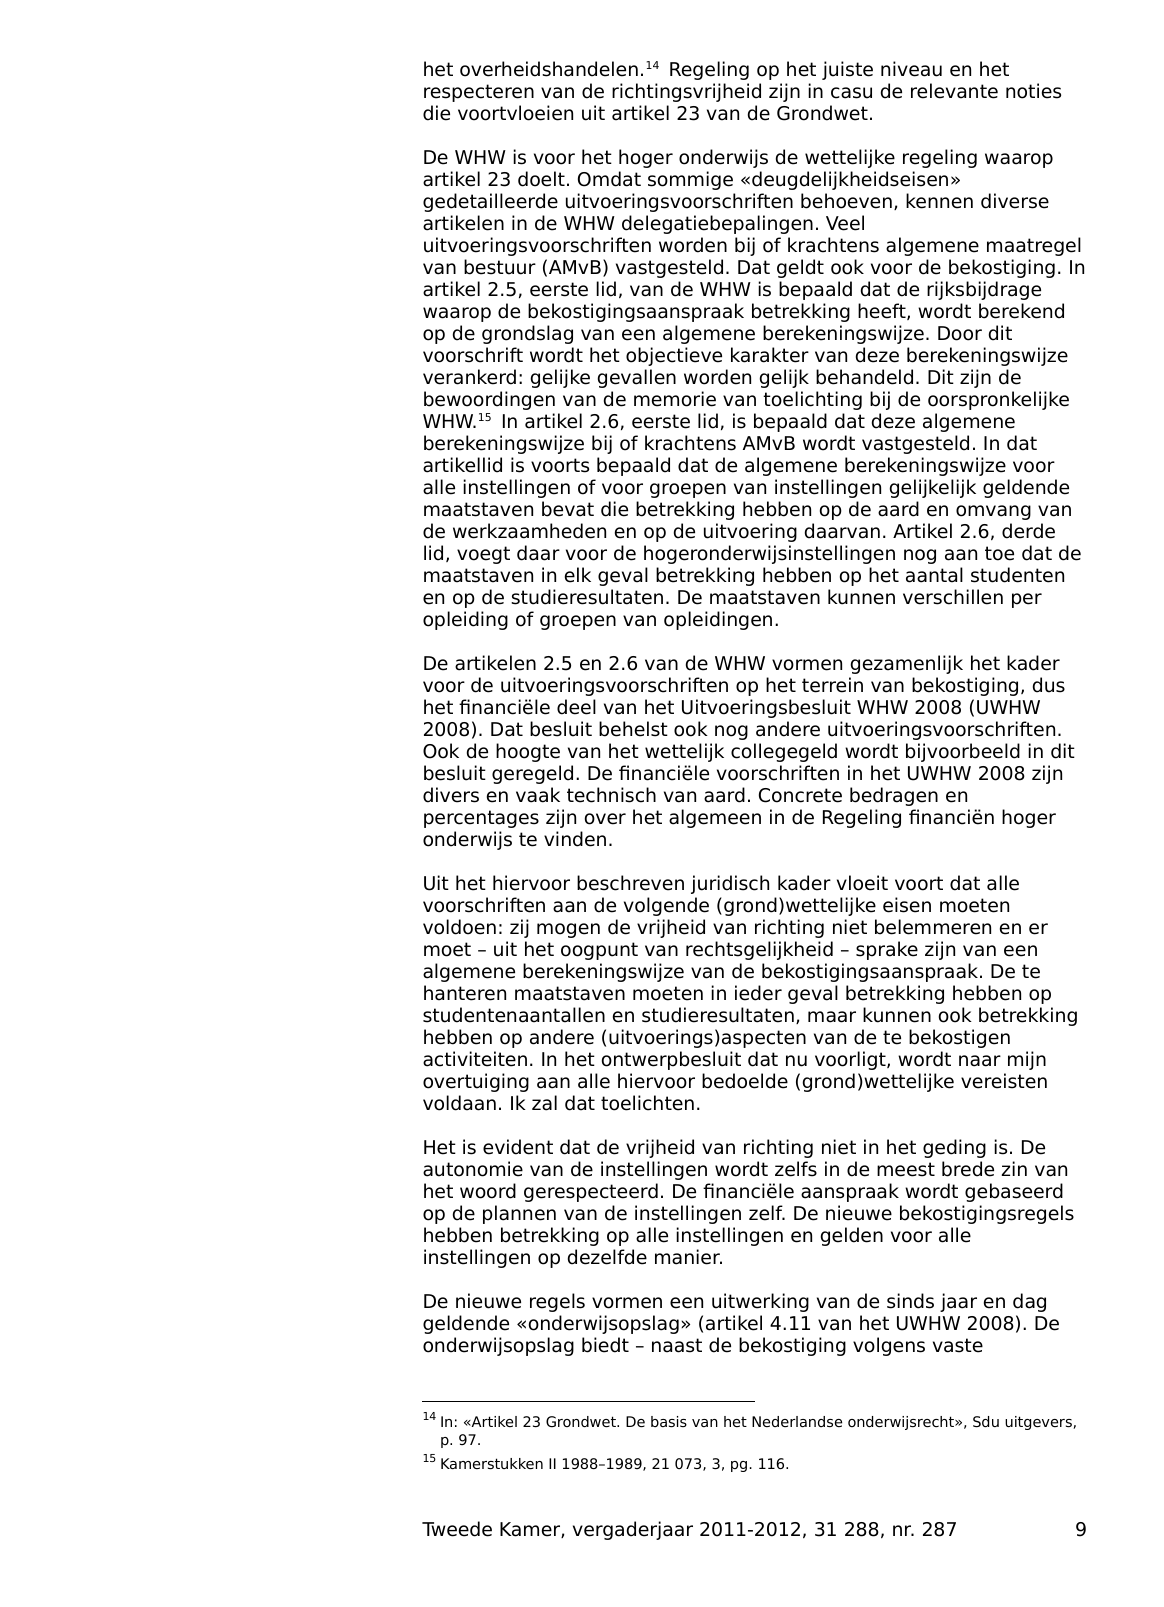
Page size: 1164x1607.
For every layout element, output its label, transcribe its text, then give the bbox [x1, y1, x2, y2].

text De WHW is voor het hoger onderwijs de wettelijke regeling waarop artikel 23 doelt. Omdat sommige «deugdelijkheidseisen» gedetailleerde uitvoeringsvoorschriften behoeven, kennen diverse artikelen in de WHW delegatiebepalingen. Veel uitvoeringsvoorschriften worden bij of krachtens algemene maatregel van bestuur (AMvB) vastgesteld. Dat geldt ook voor de bekostiging. In artikel 2.5, eerste lid, van de WHW is bepaald dat de rijksbijdrage waarop de bekostigingsaanspraak betrekking heeft, wordt berekend op de grondslag van een algemene berekeningswijze. Door dit voorschrift wordt het objectieve karakter van deze berekeningswijze verankerd: gelijke gevallen worden gelijk behandeld. Dit zijn de bewoordingen van de memorie van toelichting bij de oorspronkelijke WHW. In artikel 2.6, eerste lid, is bepaald dat deze algemene berekeningswijze bij of krachtens AMvB wordt vastgesteld. In dat artikellid is voorts bepaald dat de algemene berekeningswijze voor alle instellingen of voor groepen van instellingen gelijkelijk geldende maatstaven bevat die betrekking hebben op de aard en omvang van de werkzaamheden en op de uitvoering daarvan. Artikel 2.6, derde lid, voegt daar voor de hogeronderwijsinstellingen nog aan toe dat de maatstaven in elk geval betrekking hebben op het aantal studenten en op de studieresultaten. De maatstaven kunnen verschillen per opleiding of groepen van opleidingen. [422, 147, 1087, 631]
text In: «Artikel 23 Grondwet. De basis van het Nederlandse onderwijsrecht», Sdu uitgevers, p. 97. [422, 1410, 1087, 1449]
text het overheidshandelen. Regeling op het juiste niveau en het respecteren van de richtingsvrijheid zijn in casu de relevante noties die voortvloeien uit artikel 23 van de Grondwet. [422, 59, 1087, 125]
text De nieuwe regels vormen een uitwerking van de sinds jaar en dag geldende «onderwijsopslag» (artikel 4.11 van het UWHW 2008). De onderwijsopslag biedt – naast de bekostiging volgens vaste [422, 1291, 1087, 1357]
text Uit het hiervoor beschreven juridisch kader vloeit voort dat alle voorschriften aan de volgende (grond)wettelijke eisen moeten voldoen: zij mogen de vrijheid van richting niet belemmeren en er moet – uit het oogpunt van rechtsgelijkheid – sprake zijn van een algemene berekeningswijze van de bekostigingsaanspraak. De te hanteren maatstaven moeten in ieder geval betrekking hebben op studentenaantallen en studieresultaten, maar kunnen ook betrekking hebben op andere (uitvoerings)aspecten van de te bekostigen activiteiten. In het ontwerpbesluit dat nu voorligt, wordt naar mijn overtuiging aan alle hiervoor bedoelde (grond)wettelijke vereisten voldaan. Ik zal dat toelichten. [422, 873, 1087, 1115]
text Kamerstukken II 1988–1989, 21 073, 3, pg. 116. [422, 1452, 1087, 1474]
text Het is evident dat de vrijheid van richting niet in het geding is. De autonomie van de instellingen wordt zelfs in de meest brede zin van het woord gerespecteerd. De financiële aanspraak wordt gebaseerd op de plannen van de instellingen zelf. De nieuwe bekostigingsregels hebben betrekking op alle instellingen en gelden voor alle instellingen op dezelfde manier. [422, 1137, 1087, 1269]
text De artikelen 2.5 en 2.6 van de WHW vormen gezamenlijk het kader voor de uitvoeringsvoorschriften op het terrein van bekostiging, dus het financiële deel van het Uitvoeringsbesluit WHW 2008 (UWHW 2008). Dat besluit behelst ook nog andere uitvoeringsvoorschriften. Ook de hoogte van het wettelijk collegegeld wordt bijvoorbeeld in dit besluit geregeld. De financiële voorschriften in het UWHW 2008 zijn divers en vaak technisch van aard. Concrete bedragen en percentages zijn over het algemeen in de Regeling financiën hoger onderwijs te vinden. [422, 653, 1087, 851]
